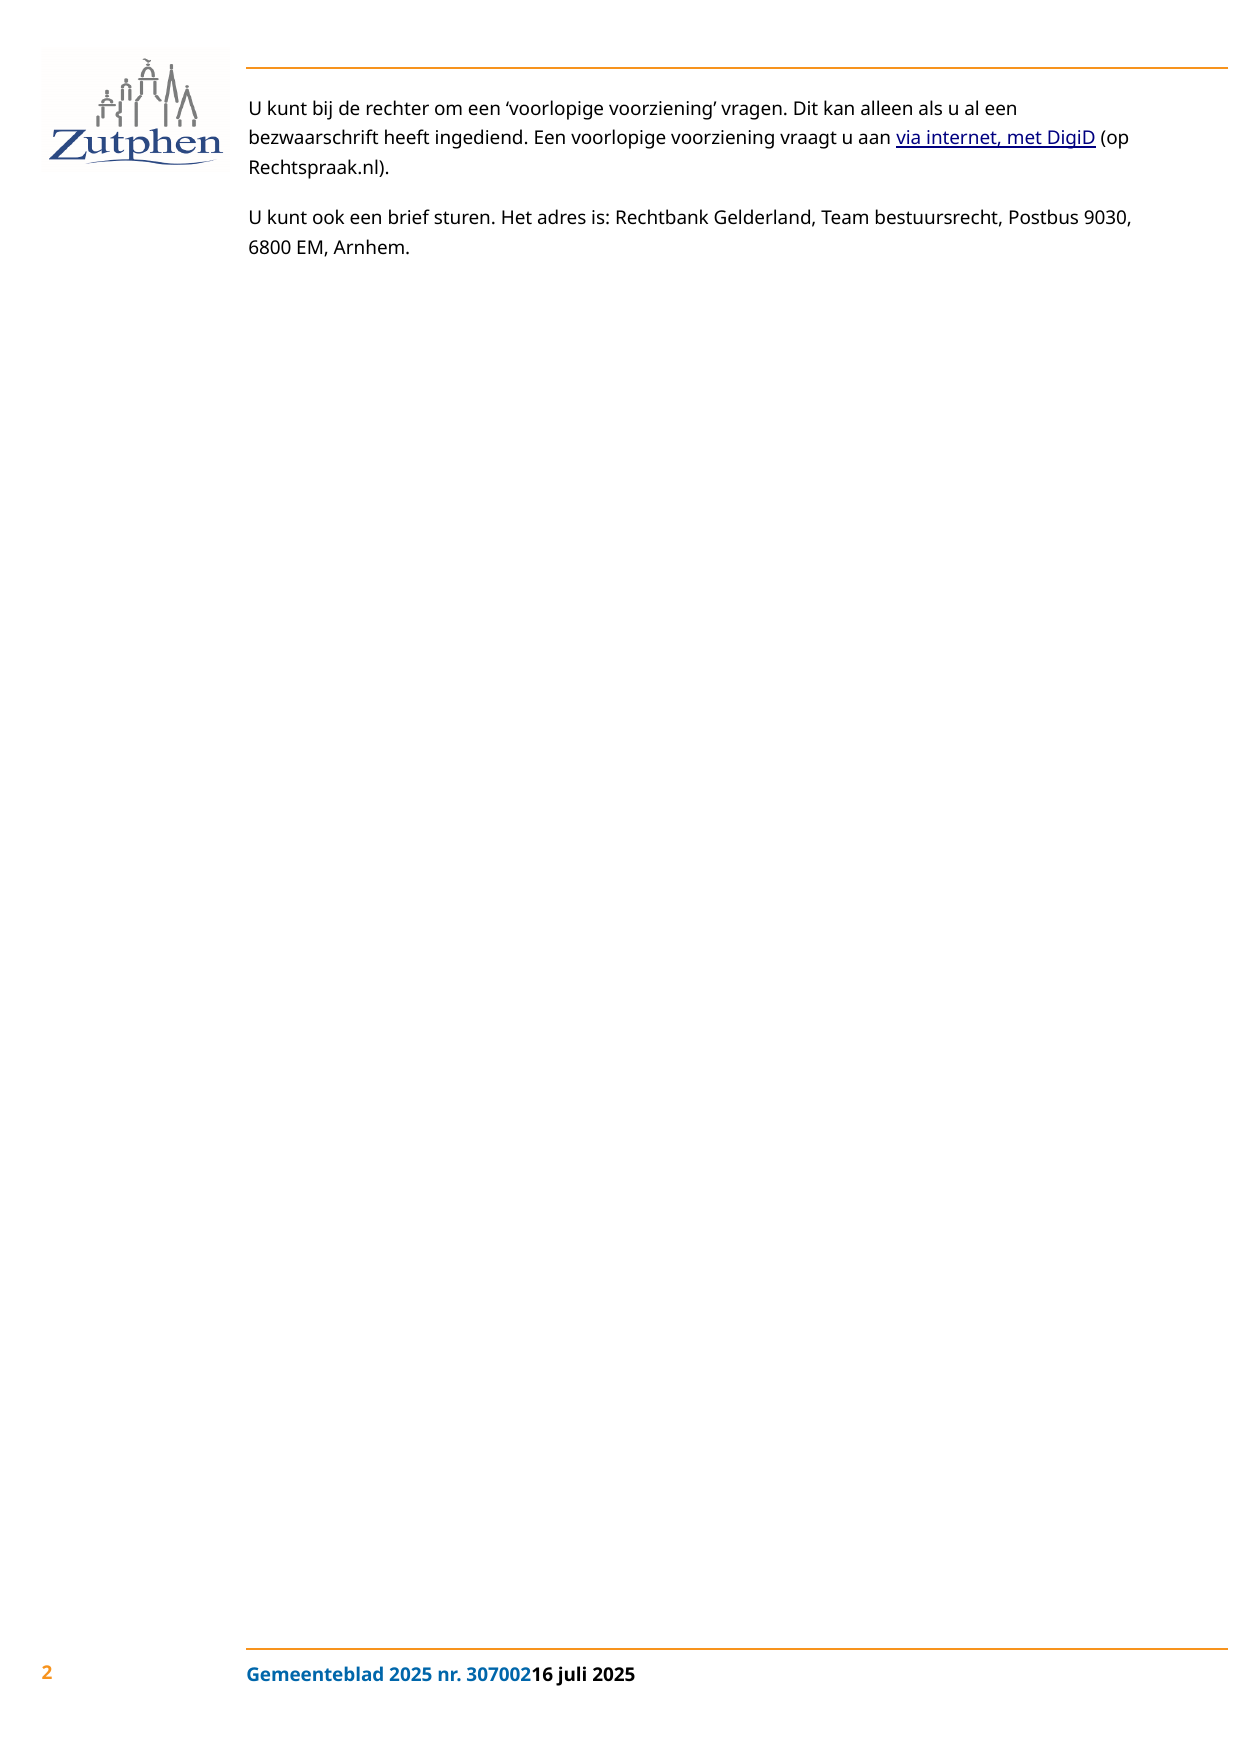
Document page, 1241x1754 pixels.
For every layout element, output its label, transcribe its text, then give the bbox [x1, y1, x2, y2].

text U kunt ook een brief sturen. Het adres is: Rechtbank Gelderland, Team bestuursrecht, Postbus 9030, 6800 EM, Arnhem. [248, 204, 1152, 260]
picture [41, 47, 231, 172]
text U kunt bij de rechter om een ‘voorlopige voorziening’ vragen. Dit kan alleen als u al een bezwaarschrift heeft ingediend. Een voorlopige voorziening vraagt u aan via internet, met DigiD (op Rechtspraak.nl). [248, 95, 1152, 180]
